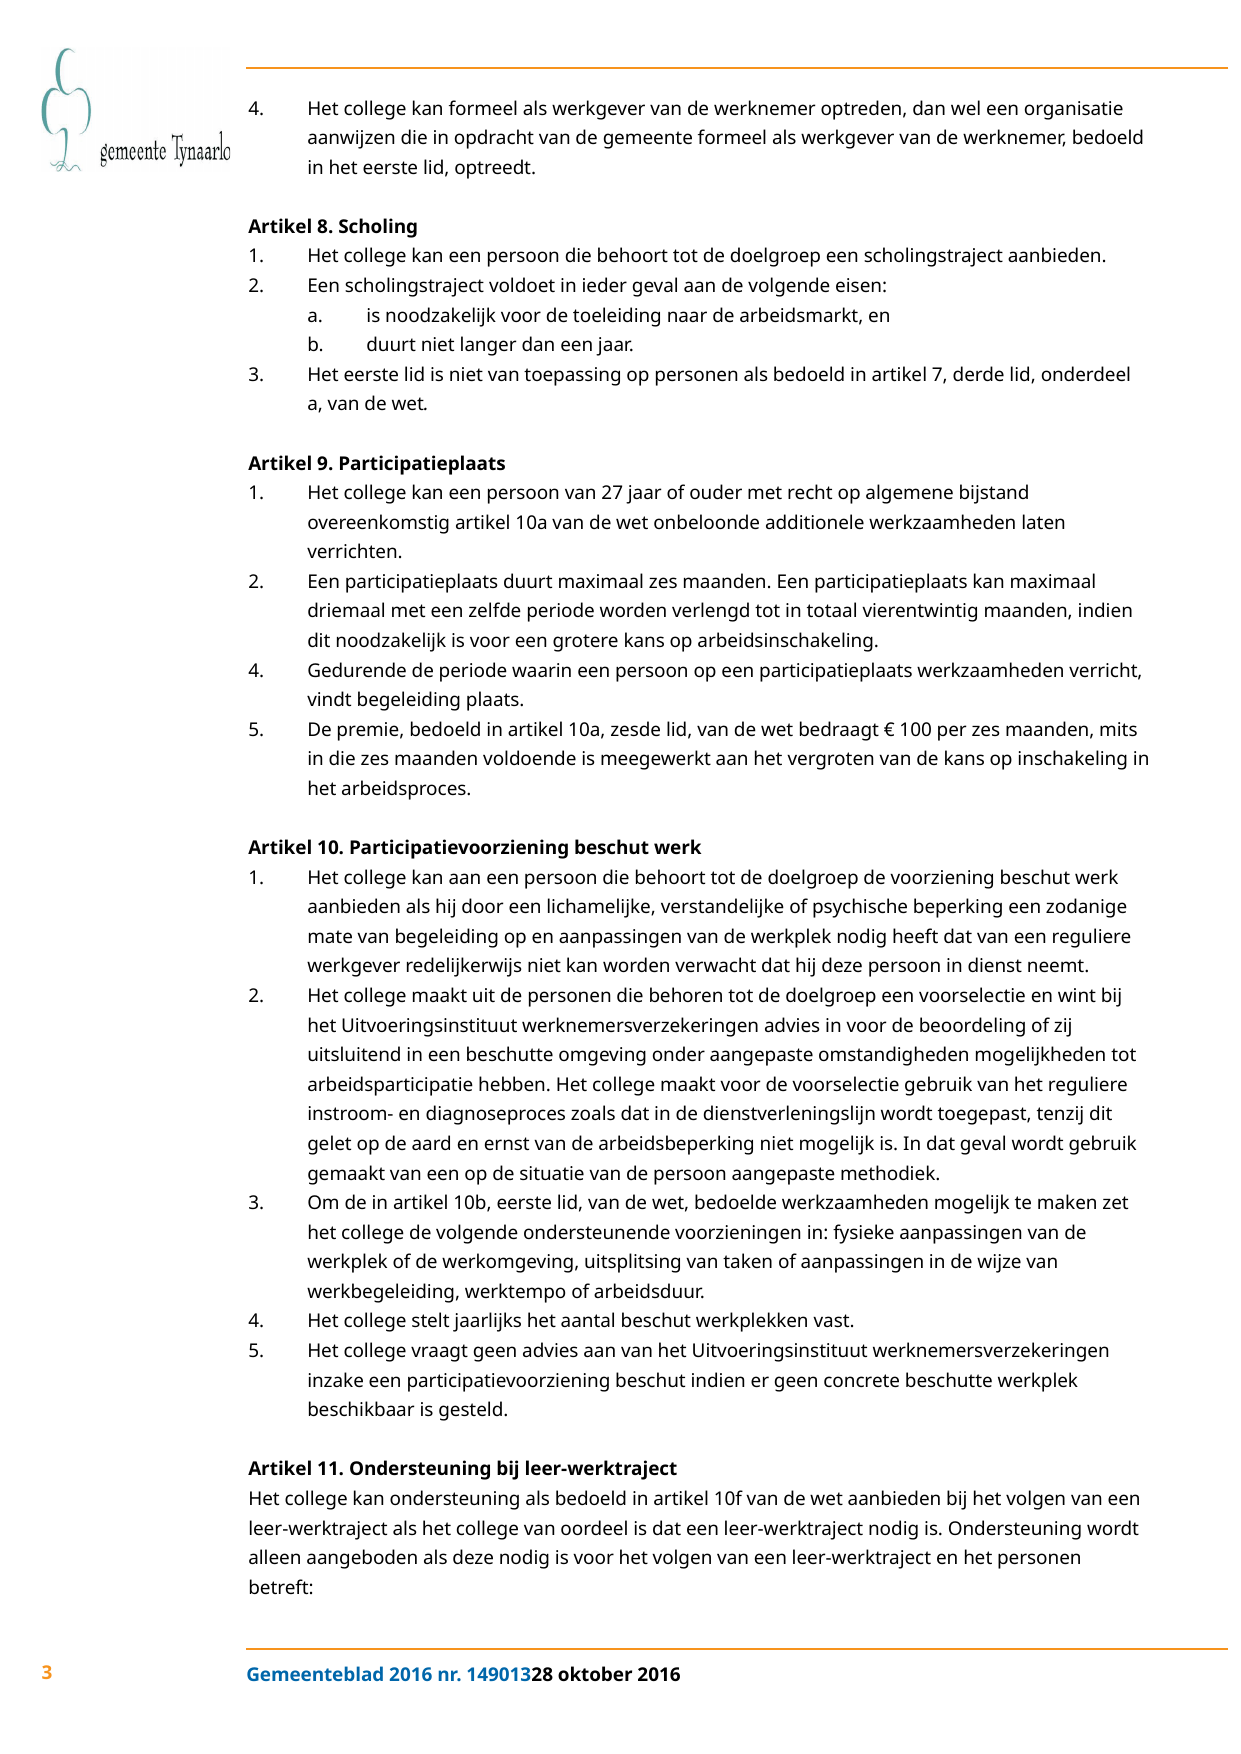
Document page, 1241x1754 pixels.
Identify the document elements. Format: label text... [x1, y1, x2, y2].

list Het college kan formeel als werkgever van de werknemer optreden, dan wel een organisatie aanwijzen die in opdracht van de gemeente formeel als werkgever van de werknemer, bedoeld in het eerste lid, optreedt. [248, 95, 1152, 180]
text Artikel 9. Participatieplaats [248, 450, 1152, 476]
list Het college maakt uit de personen die behoren tot de doelgroep een voorselectie en wint bij het Uitvoeringsinstituut werknemersverzekeringen advies in voor de beoordeling of zij uitsluitend in een beschutte omgeving onder aangepaste omstandigheden mogelijkheden tot arbeidsparticipatie hebben. Het college maakt voor de voorselectie gebruik van het reguliere instroom- en diagnoseproces zoals dat in de dienstverleningslijn wordt toegepast, tenzij dit gelet op de aard en ernst van de arbeidsbeperking niet mogelijk is. In dat geval wordt gebruik gemaakt van een op de situatie van de persoon aangepaste methodiek. [248, 982, 1152, 1186]
text Artikel 8. Scholing [248, 213, 1152, 239]
list De premie, bedoeld in artikel 10a, zesde lid, van de wet bedraagt € 100 per zes maanden, mits in die zes maanden voldoende is meegewerkt aan het vergroten van de kans op inschakeling in het arbeidsproces. [248, 716, 1152, 801]
list duurt niet langer dan een jaar. [307, 331, 1152, 357]
text Het college kan ondersteuning als bedoeld in artikel 10f van de wet aanbieden bij het volgen van een leer-werktraject als het college van oordeel is dat een leer-werktraject nodig is. Ondersteuning wordt alleen aangeboden als deze nodig is voor het volgen van een leer-werktraject en het personen betreft: [248, 1485, 1152, 1600]
list Het college kan aan een persoon die behoort tot de doelgroep de voorziening beschut werk aanbieden als hij door een lichamelijke, verstandelijke of psychische beperking een zodanige mate van begeleiding op en aanpassingen van de werkplek nodig heeft dat van een reguliere werkgever redelijkerwijs niet kan worden verwacht dat hij deze persoon in dienst neemt. [248, 864, 1152, 978]
list Het college kan een persoon die behoort tot de doelgroep een scholingstraject aanbieden. [248, 243, 1152, 268]
list Een scholingstraject voldoet in ieder geval aan de volgende eisen: [248, 272, 1152, 298]
list Een participatieplaats duurt maximaal zes maanden. Een participatieplaats kan maximaal driemaal met een zelfde periode worden verlengd tot in totaal vierentwintig maanden, indien dit noodzakelijk is voor een grotere kans op arbeidsinschakeling. [248, 568, 1152, 653]
text Artikel 11. Ondersteuning bij leer-werktraject [248, 1456, 1152, 1481]
text Artikel 10. Participatievoorziening beschut werk [248, 834, 1152, 860]
list Het eerste lid is niet van toepassing op personen als bedoeld in artikel 7, derde lid, onderdeel a, van de wet. [248, 361, 1152, 416]
list Het college kan een persoon van 27 jaar of ouder met recht op algemene bijstand overeenkomstig artikel 10a van de wet onbeloonde additionele werkzaamheden laten verrichten. [248, 479, 1152, 564]
list Het college vraagt geen advies aan van het Uitvoeringsinstituut werknemersverzekeringen inzake een participatievoorziening beschut indien er geen concrete beschutte werkplek beschikbaar is gesteld. [248, 1337, 1152, 1422]
list Het college stelt jaarlijks het aantal beschut werkplekken vast. [248, 1308, 1152, 1333]
list Om de in artikel 10b, eerste lid, van de wet, bedoelde werkzaamheden mogelijk te maken zet het college de volgende ondersteunende voorzieningen in: fysieke aanpassingen van de werkplek of de werkomgeving, uitsplitsing van taken of aanpassingen in de wijze van werkbegeleiding, werktempo of arbeidsduur. [248, 1189, 1152, 1304]
picture [41, 47, 231, 172]
list Gedurende de periode waarin een persoon op een participatieplaats werkzaamheden verricht, vindt begeleiding plaats. [248, 657, 1152, 712]
list is noodzakelijk voor de toeleiding naar de arbeidsmarkt, en [307, 302, 1152, 328]
